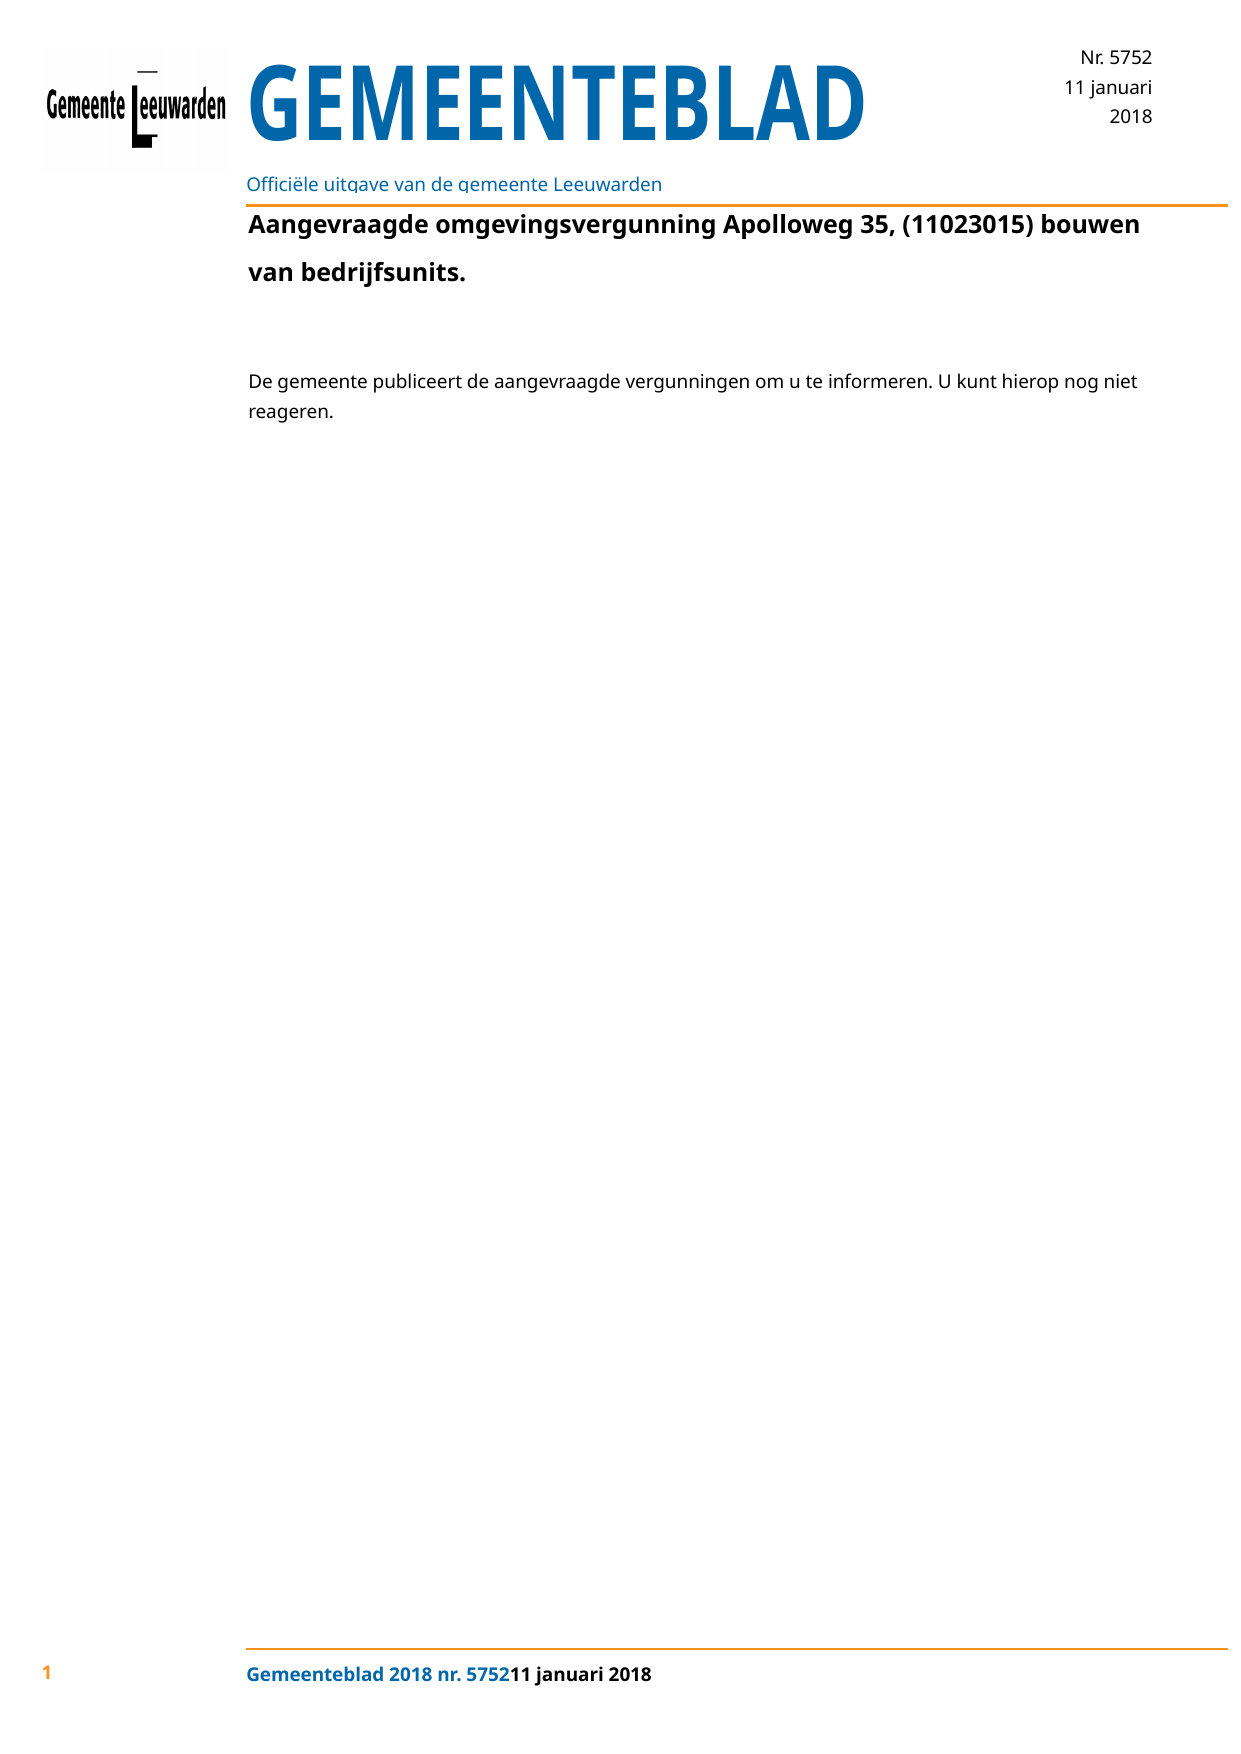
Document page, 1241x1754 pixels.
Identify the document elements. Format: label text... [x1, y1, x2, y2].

text Aangevraagde omgevingsvergunning Apolloweg 35, (11023015) bouwen van bedrijfsunits. [248, 207, 1152, 288]
text De gemeente publiceert de aangevraagde vergunningen om u te informeren. U kunt hierop nog niet reageren. [248, 368, 1152, 424]
picture [41, 47, 231, 172]
